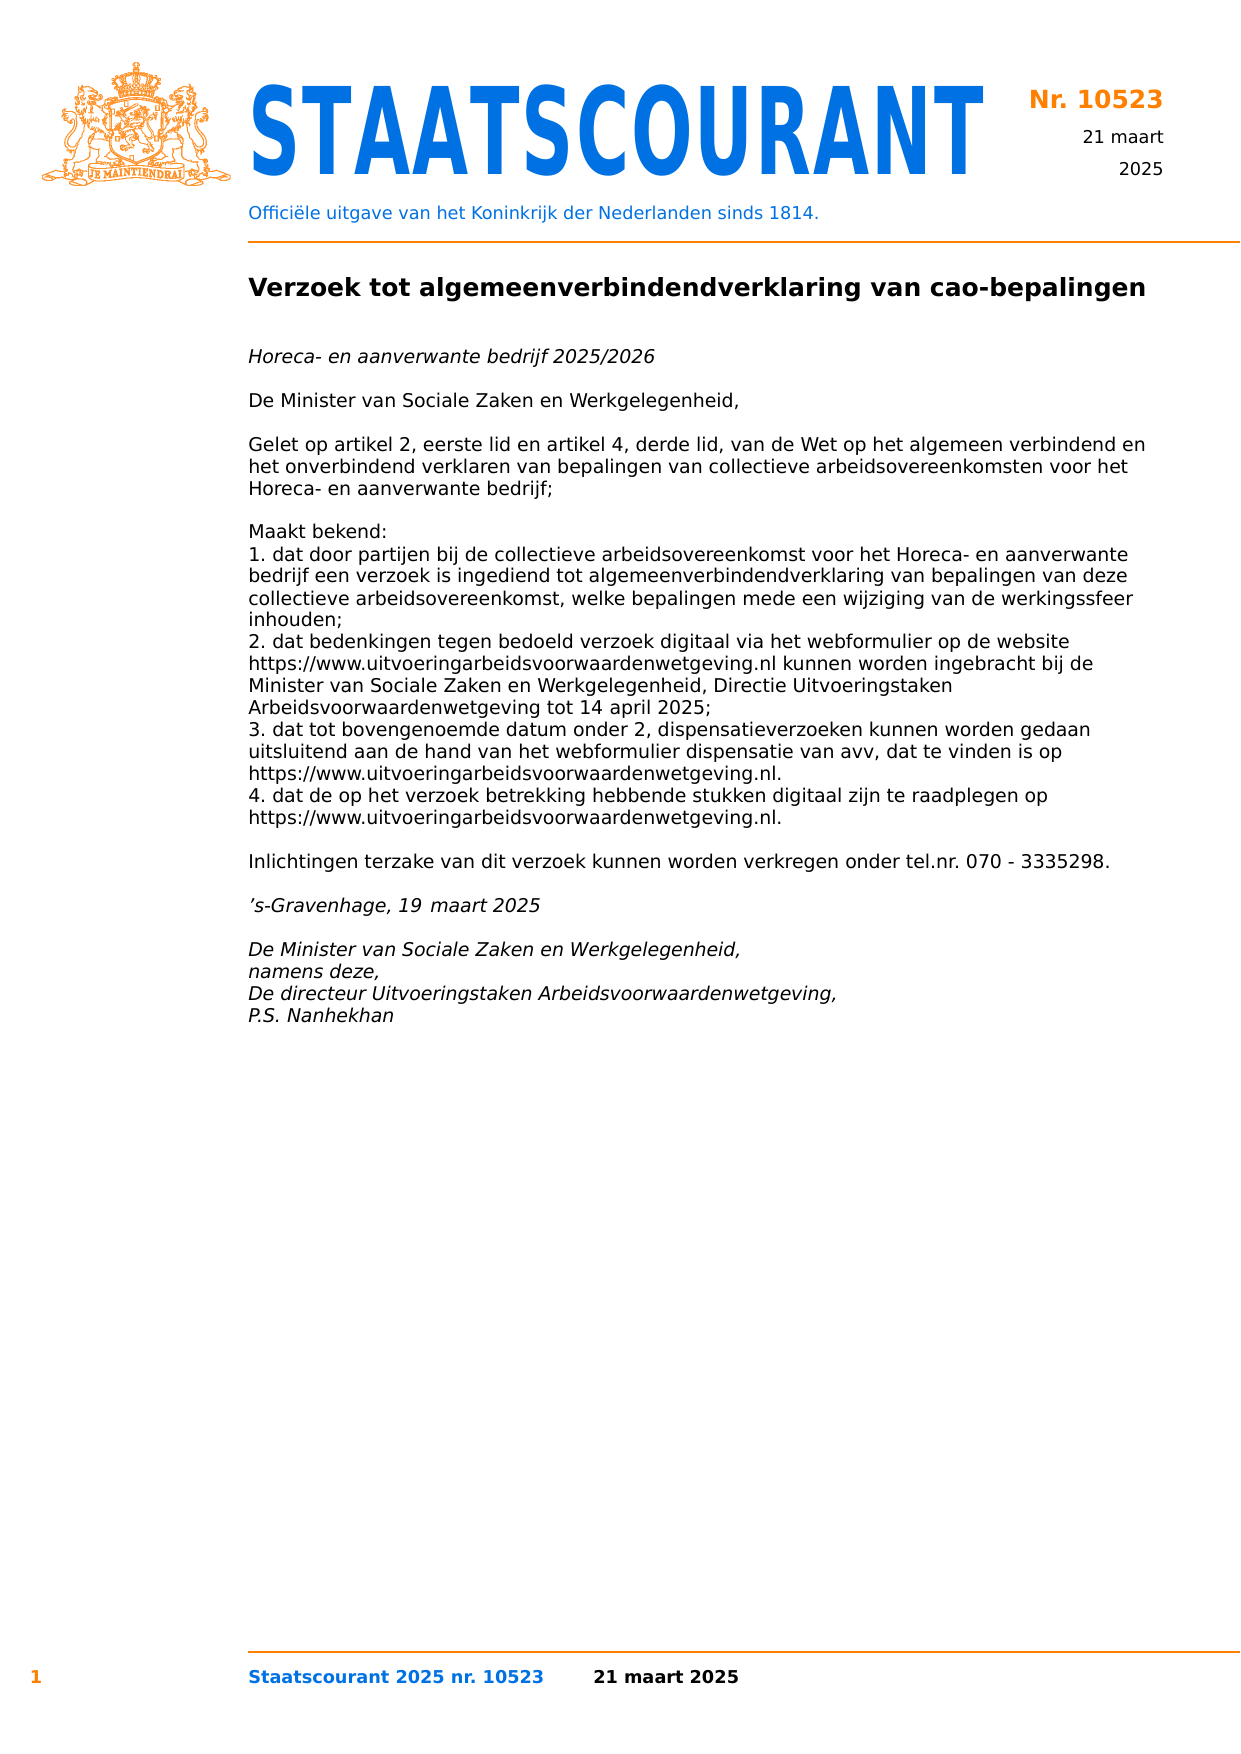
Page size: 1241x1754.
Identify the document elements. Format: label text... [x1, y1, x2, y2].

table_cell 21 maart [998, 121, 1240, 153]
text 3. dat tot bovengenoemde datum onder 2, dispensatieverzoeken kunnen worden gedaan uitsluitend aan de hand van het webformulier dispensatie van avv, dat te vinden is op https://www.uitvoeringarbeidsvoorwaardenwetgeving.nl. [248, 719, 1163, 785]
text 1. dat door partijen bij de collectieve arbeidsovereenkomst voor het Horeca- en aanverwante bedrijf een verzoek is ingediend tot algemeenverbindendverklaring van bepalingen van deze collectieve arbeidsovereenkomst, welke bepalingen mede een wijziging van de werkingssfeer inhouden; [248, 543, 1163, 631]
table_cell 2025 [998, 153, 1240, 203]
picture [41, 62, 231, 186]
text ’s-Gravenhage, 19 maart 2025 [248, 895, 1163, 917]
subtitle Verzoek tot algemeenverbindendverklaring van cao-bepalingen [248, 273, 1163, 302]
text De Minister van Sociale Zaken en Werkgelegenheid, [248, 390, 1163, 412]
text 4. dat de op het verzoek betrekking hebbende stukken digitaal zijn te raadplegen op https://www.uitvoeringarbeidsvoorwaardenwetgeving.nl. [248, 785, 1163, 829]
text Horeca- en aanverwante bedrijf 2025/2026 [248, 346, 1163, 368]
text Maakt bekend: [248, 521, 1163, 543]
text Inlichtingen terzake van dit verzoek kunnen worden verkregen onder tel.nr. 070 - 3335298. [248, 851, 1163, 873]
table_header [25, 62, 248, 241]
table_header STAATSCOURANT [248, 62, 998, 203]
table_header Nr. 10523 [998, 62, 1240, 121]
text 2. dat bedenkingen tegen bedoeld verzoek digitaal via het webformulier op de website https://www.uitvoeringarbeidsvoorwaardenwetgeving.nl kunnen worden ingebracht bij de Minister van Sociale Zaken en Werkgelegenheid, Directie Uitvoeringstaken Arbeidsvoorwaardenwetgeving tot 14 april 2025; [248, 631, 1163, 719]
text Gelet op artikel 2, eerste lid en artikel 4, derde lid, van de Wet op het algemeen verbindend en het onverbindend verklaren van bepalingen van collectieve arbeidsovereenkomsten voor het Horeca- en aanverwante bedrijf; [248, 434, 1163, 499]
text De Minister van Sociale Zaken en Werkgelegenheid, namens deze, De directeur Uitvoeringstaken Arbeidsvoorwaardenwetgeving, P.S. Nanhekhan [248, 939, 1163, 1027]
table_cell Officiële uitgave van het Koninkrijk der Nederlanden sinds 1814. [248, 203, 1240, 241]
